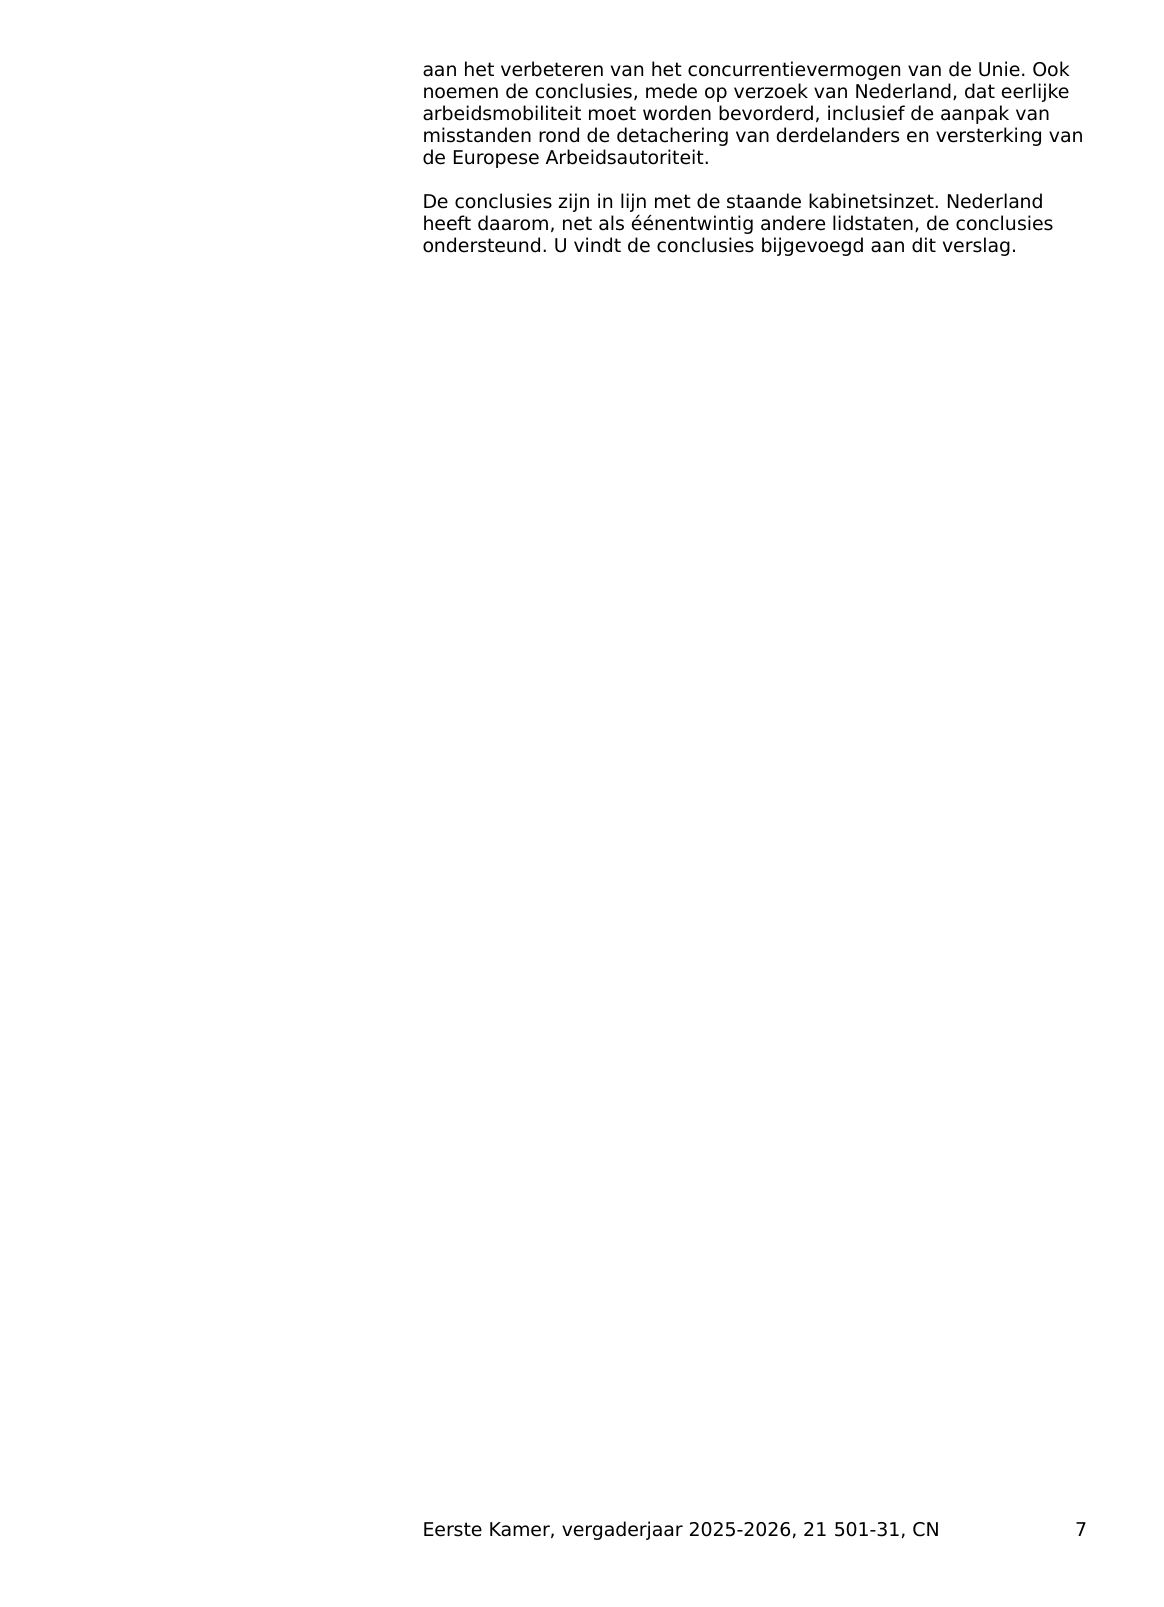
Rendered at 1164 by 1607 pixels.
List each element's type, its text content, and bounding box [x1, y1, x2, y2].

text aan het verbeteren van het concurrentievermogen van de Unie. Ook noemen de conclusies, mede op verzoek van Nederland, dat eerlijke arbeidsmobiliteit moet worden bevorderd, inclusief de aanpak van misstanden rond de detachering van derdelanders en versterking van de Europese Arbeidsautoriteit. [422, 59, 1087, 169]
text De conclusies zijn in lijn met de staande kabinetsinzet. Nederland heeft daarom, net als éénentwintig andere lidstaten, de conclusies ondersteund. U vindt de conclusies bijgevoegd aan dit verslag. [422, 191, 1087, 257]
